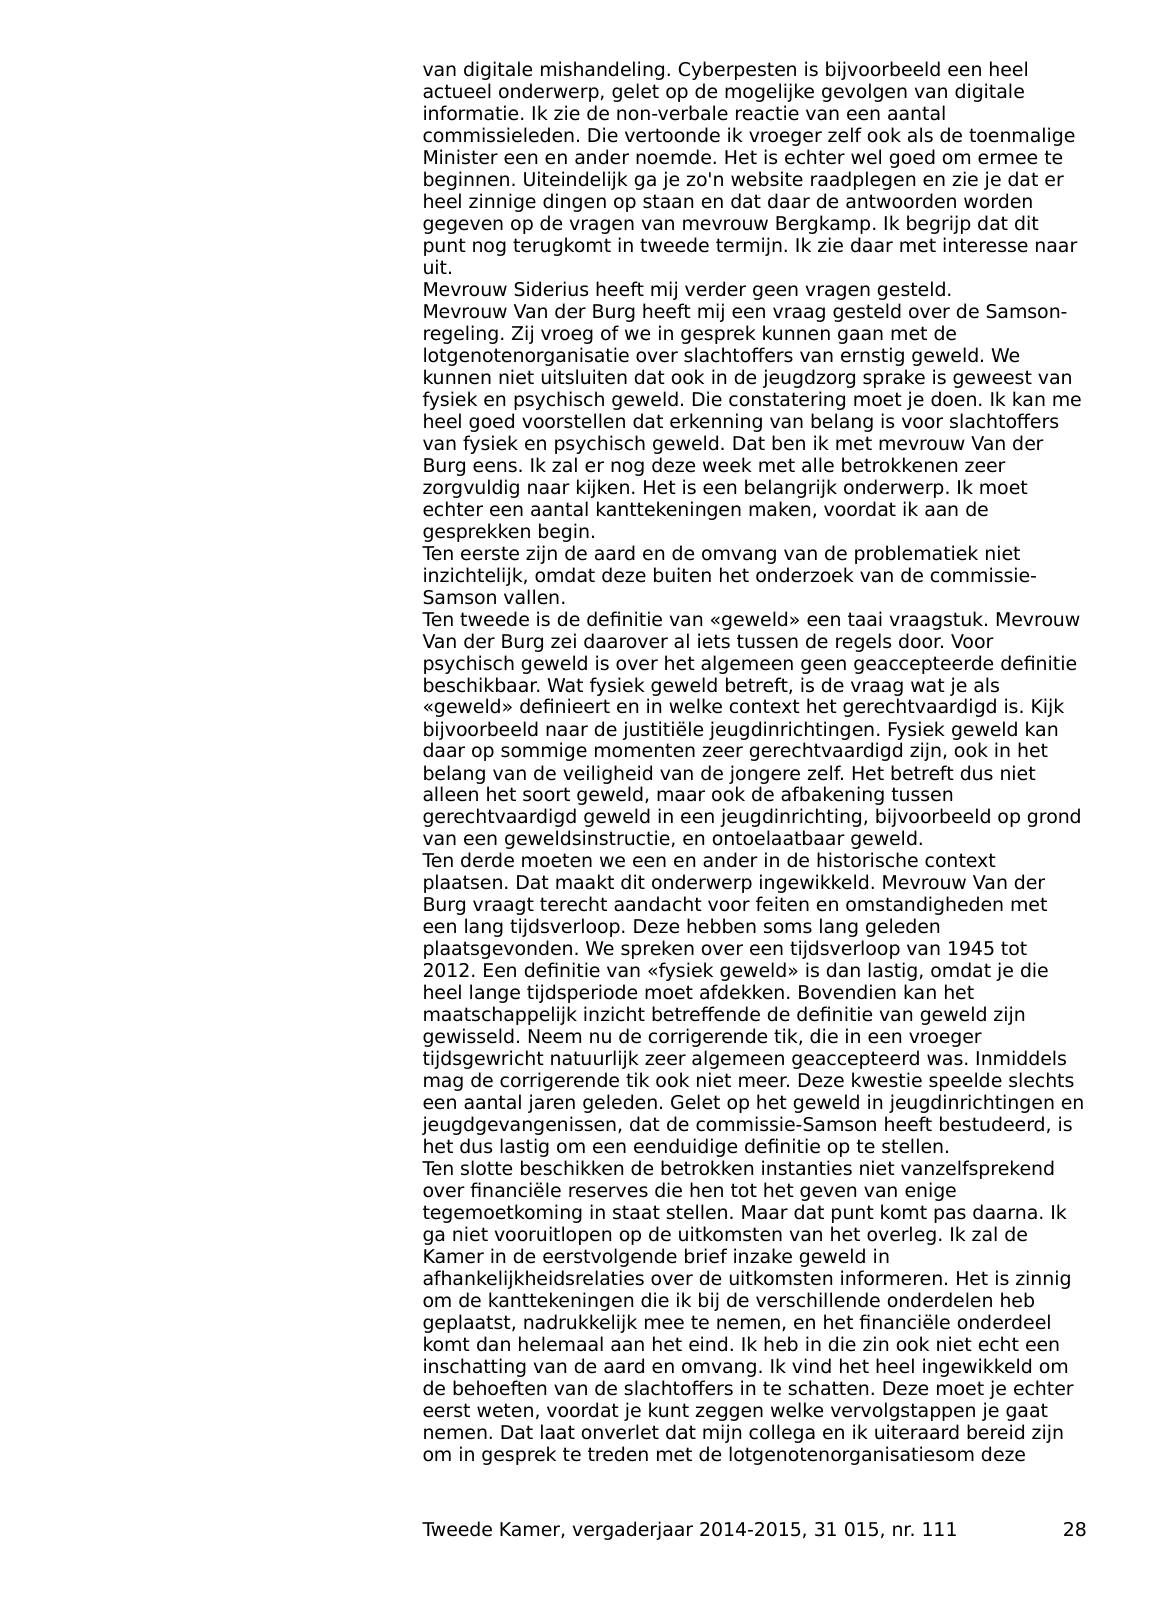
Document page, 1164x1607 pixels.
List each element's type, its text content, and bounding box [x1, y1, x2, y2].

text Mevrouw Van der Burg heeft mij een vraag gesteld over de Samson-regeling. Zij vroeg of we in gesprek kunnen gaan met de lotgenotenorganisatie over slachtoffers van ernstig geweld. We kunnen niet uitsluiten dat ook in de jeugdzorg sprake is geweest van fysiek en psychisch geweld. Die constatering moet je doen. Ik kan me heel goed voorstellen dat erkenning van belang is voor slachtoffers van fysiek en psychisch geweld. Dat ben ik met mevrouw Van der Burg eens. Ik zal er nog deze week met alle betrokkenen zeer zorgvuldig naar kijken. Het is een belangrijk onderwerp. Ik moet echter een aantal kanttekeningen maken, voordat ik aan de gesprekken begin. [422, 301, 1087, 543]
text Ten slotte beschikken de betrokken instanties niet vanzelfsprekend over financiële reserves die hen tot het geven van enige tegemoetkoming in staat stellen. Maar dat punt komt pas daarna. Ik ga niet vooruitlopen op de uitkomsten van het overleg. Ik zal de Kamer in de eerstvolgende brief inzake geweld in afhankelijkheidsrelaties over de uitkomsten informeren. Het is zinnig om de kanttekeningen die ik bij de verschillende onderdelen heb geplaatst, nadrukkelijk mee te nemen, en het financiële onderdeel komt dan helemaal aan het eind. Ik heb in die zin ook niet echt een inschatting van de aard en omvang. Ik vind het heel ingewikkeld om de behoeften van de slachtoffers in te schatten. Deze moet je echter eerst weten, voordat je kunt zeggen welke vervolgstappen je gaat nemen. Dat laat onverlet dat mijn collega en ik uiteraard bereid zijn om in gesprek te treden met de lotgenotenorganisatiesom deze [422, 1158, 1087, 1466]
text van digitale mishandeling. Cyberpesten is bijvoorbeeld een heel actueel onderwerp, gelet op de mogelijke gevolgen van digitale informatie. Ik zie de non-verbale reactie van een aantal commissieleden. Die vertoonde ik vroeger zelf ook als de toenmalige Minister een en ander noemde. Het is echter wel goed om ermee te beginnen. Uiteindelijk ga je zo'n website raadplegen en zie je dat er heel zinnige dingen op staan en dat daar de antwoorden worden gegeven op de vragen van mevrouw Bergkamp. Ik begrijp dat dit punt nog terugkomt in tweede termijn. Ik zie daar met interesse naar uit. [422, 59, 1087, 279]
text Ten derde moeten we een en ander in de historische context plaatsen. Dat maakt dit onderwerp ingewikkeld. Mevrouw Van der Burg vraagt terecht aandacht voor feiten en omstandigheden met een lang tijdsverloop. Deze hebben soms lang geleden plaatsgevonden. We spreken over een tijdsverloop van 1945 tot 2012. Een definitie van «fysiek geweld» is dan lastig, omdat je die heel lange tijdsperiode moet afdekken. Bovendien kan het maatschappelijk inzicht betreffende de definitie van geweld zijn gewisseld. Neem nu de corrigerende tik, die in een vroeger tijdsgewricht natuurlijk zeer algemeen geaccepteerd was. Inmiddels mag de corrigerende tik ook niet meer. Deze kwestie speelde slechts een aantal jaren geleden. Gelet op het geweld in jeugdinrichtingen en jeugdgevangenissen, dat de commissie-Samson heeft bestudeerd, is het dus lastig om een eenduidige definitie op te stellen. [422, 850, 1087, 1158]
text Ten eerste zijn de aard en de omvang van de problematiek niet inzichtelijk, omdat deze buiten het onderzoek van de commissie-Samson vallen. [422, 543, 1087, 608]
text Ten tweede is de definitie van «geweld» een taai vraagstuk. Mevrouw Van der Burg zei daarover al iets tussen de regels door. Voor psychisch geweld is over het algemeen geen geaccepteerde definitie beschikbaar. Wat fysiek geweld betreft, is de vraag wat je als «geweld» definieert en in welke context het gerechtvaardigd is. Kijk bijvoorbeeld naar de justitiële jeugdinrichtingen. Fysiek geweld kan daar op sommige momenten zeer gerechtvaardigd zijn, ook in het belang van de veiligheid van de jongere zelf. Het betreft dus niet alleen het soort geweld, maar ook de afbakening tussen gerechtvaardigd geweld in een jeugdinrichting, bijvoorbeeld op grond van een geweldsinstructie, en ontoelaatbaar geweld. [422, 608, 1087, 850]
text Mevrouw Siderius heeft mij verder geen vragen gesteld. [422, 279, 1087, 301]
